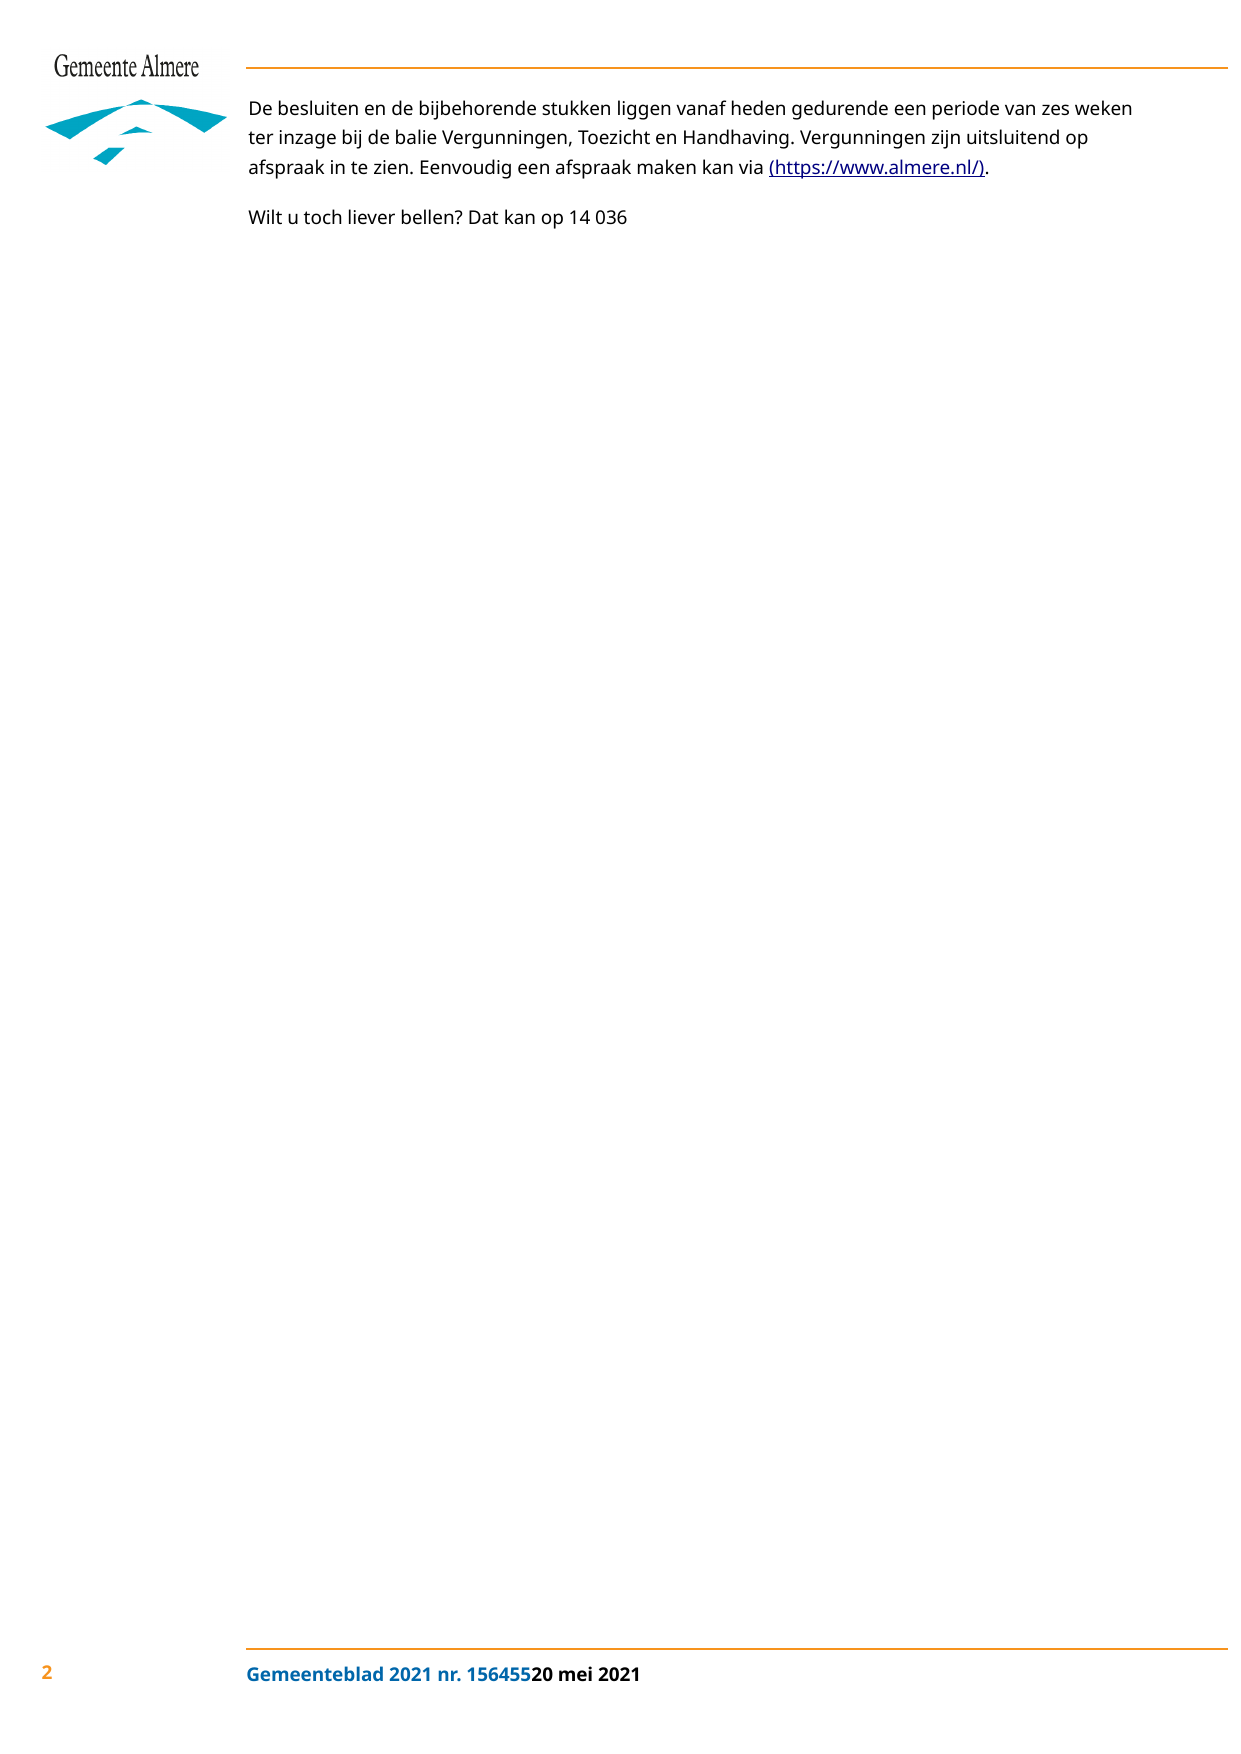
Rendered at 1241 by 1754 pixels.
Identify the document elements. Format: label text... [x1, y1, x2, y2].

text De besluiten en de bijbehorende stukken liggen vanaf heden gedurende een periode van zes weken ter inzage bij de balie Vergunningen, Toezicht en Handhaving. Vergunningen zijn uitsluitend op afspraak in te zien. Eenvoudig een afspraak maken kan via (https://www.almere.nl/). [248, 95, 1152, 180]
picture [41, 47, 231, 172]
text Wilt u toch liever bellen? Dat kan op 14 036 [248, 204, 1152, 230]
